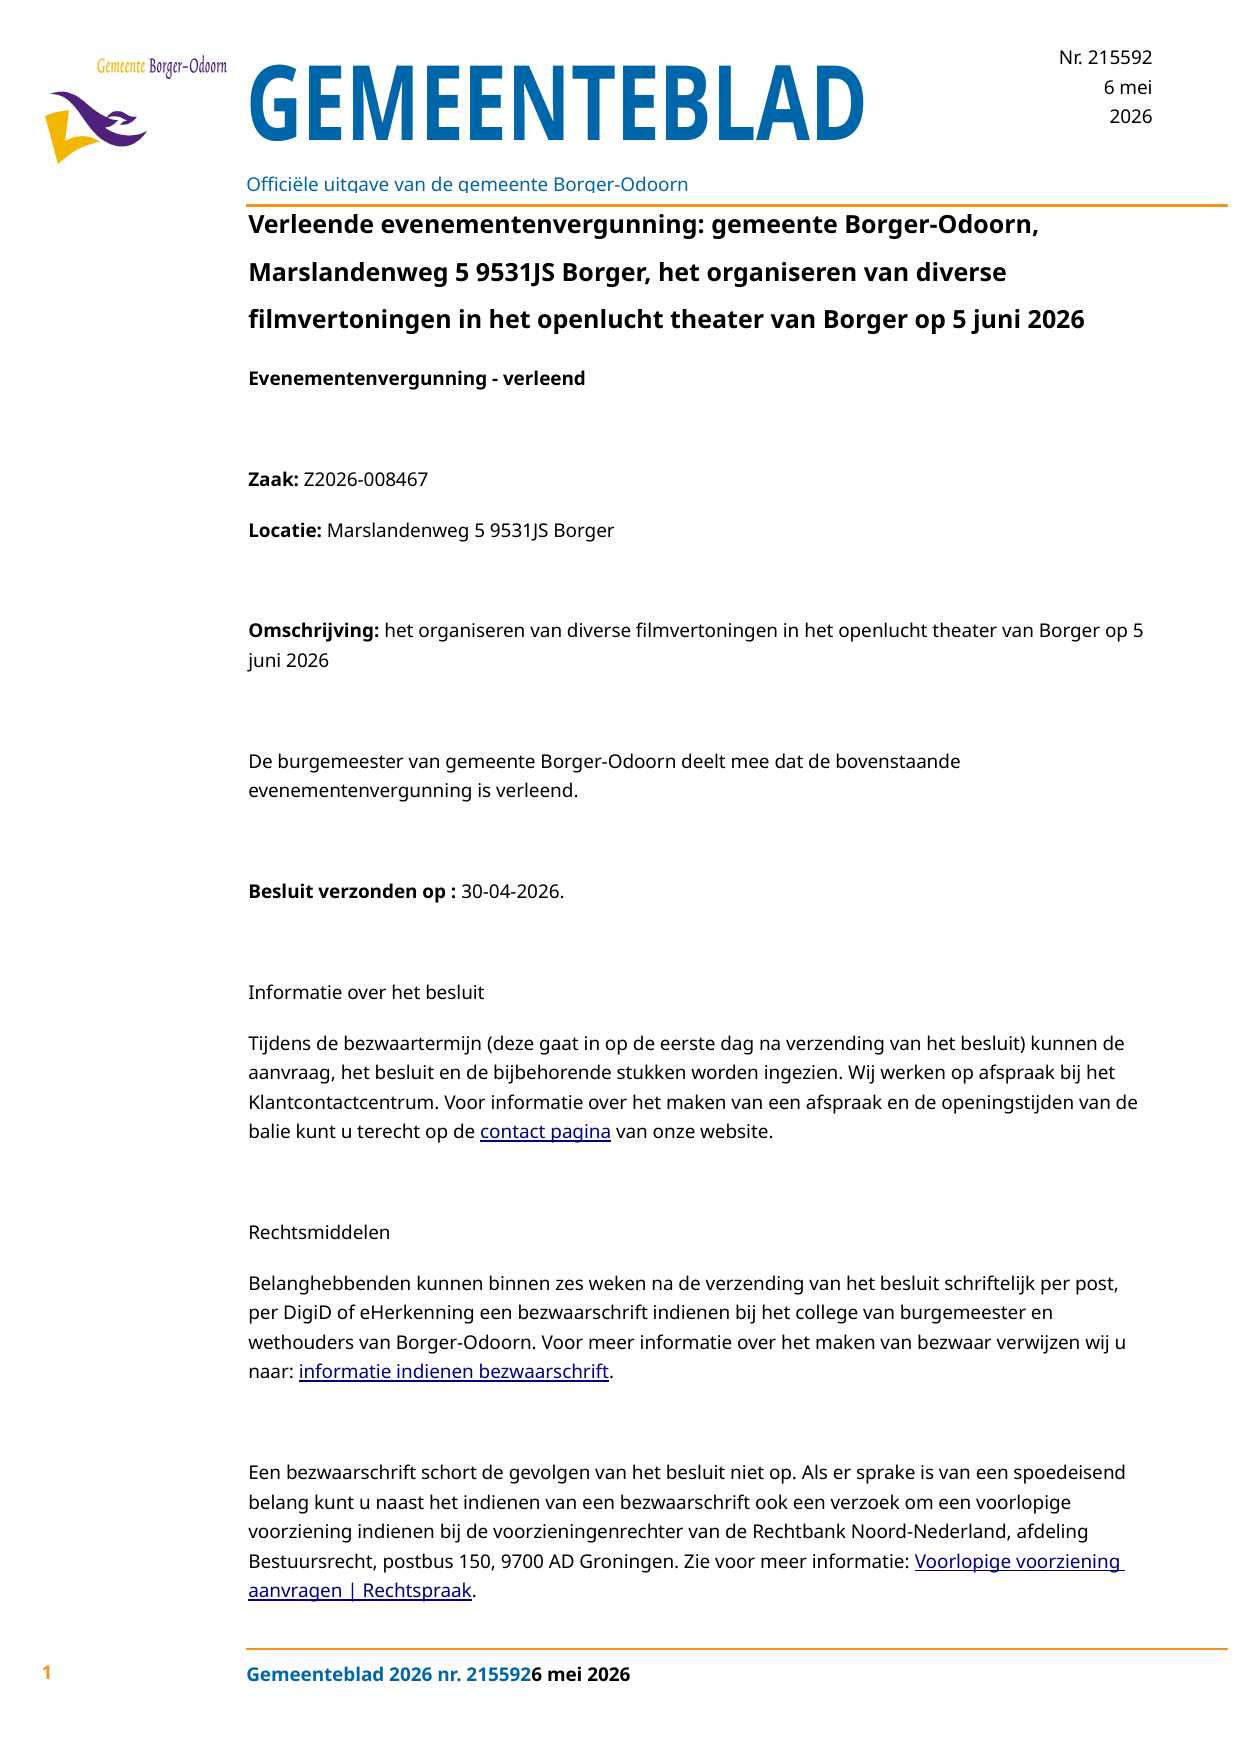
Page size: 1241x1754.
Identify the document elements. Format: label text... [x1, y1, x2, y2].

text Besluit verzonden op : 30-04-2026. [248, 878, 1152, 904]
text Tijdens de bezwaartermijn (deze gaat in op de eerste dag na verzending van het besluit) kunnen de aanvraag, het besluit en de bijbehorende stukken worden ingezien. Wij werken op afspraak bij het Klantcontactcentrum. Voor informatie over het maken van een afspraak en de openingstijden van de balie kunt u terecht op de contact pagina van onze website. [248, 1030, 1152, 1144]
picture [41, 47, 231, 172]
text Verleende evenementenvergunning: gemeente Borger-Odoorn, Marslandenweg 5 9531JS Borger, het organiseren van diverse filmvertoningen in het openlucht theater van Borger op 5 juni 2026 [248, 207, 1152, 336]
text Belanghebbenden kunnen binnen zes weken na de verzending van het besluit schriftelijk per post, per DigiD of eHerkenning een bezwaarschrift indienen bij het college van burgemeester en wethouders van Borger-Odoorn. Voor meer informatie over het maken van bezwaar verwijzen wij u naar: informatie indienen bezwaarschrift. [248, 1270, 1152, 1384]
text Zaak: Z2026-008467 [248, 466, 1152, 492]
text Omschrijving: het organiseren van diverse filmvertoningen in het openlucht theater van Borger op 5 juni 2026 [248, 618, 1152, 673]
text Informatie over het besluit [248, 979, 1152, 1005]
text Evenementenvergunning - verleend [248, 366, 1152, 391]
text Een bezwaarschrift schort de gevolgen van het besluit niet op. Als er sprake is van een spoedeisend belang kunt u naast het indienen van een bezwaarschrift ook een verzoek om een voorlopige voorziening indienen bij de voorzieningenrechter van de Rechtbank Noord-Nederland, afdeling Bestuursrecht, postbus 150, 9700 AD Groningen. Zie voor meer informatie: Voorlopige voorziening aanvragen | Rechtspraak. [248, 1459, 1152, 1603]
text Locatie: Marslandenweg 5 9531JS Borger [248, 517, 1152, 542]
text Rechtsmiddelen [248, 1219, 1152, 1245]
text De burgemeester van gemeente Borger-Odoorn deelt mee dat de bovenstaande evenementenvergunning is verleend. [248, 748, 1152, 803]
